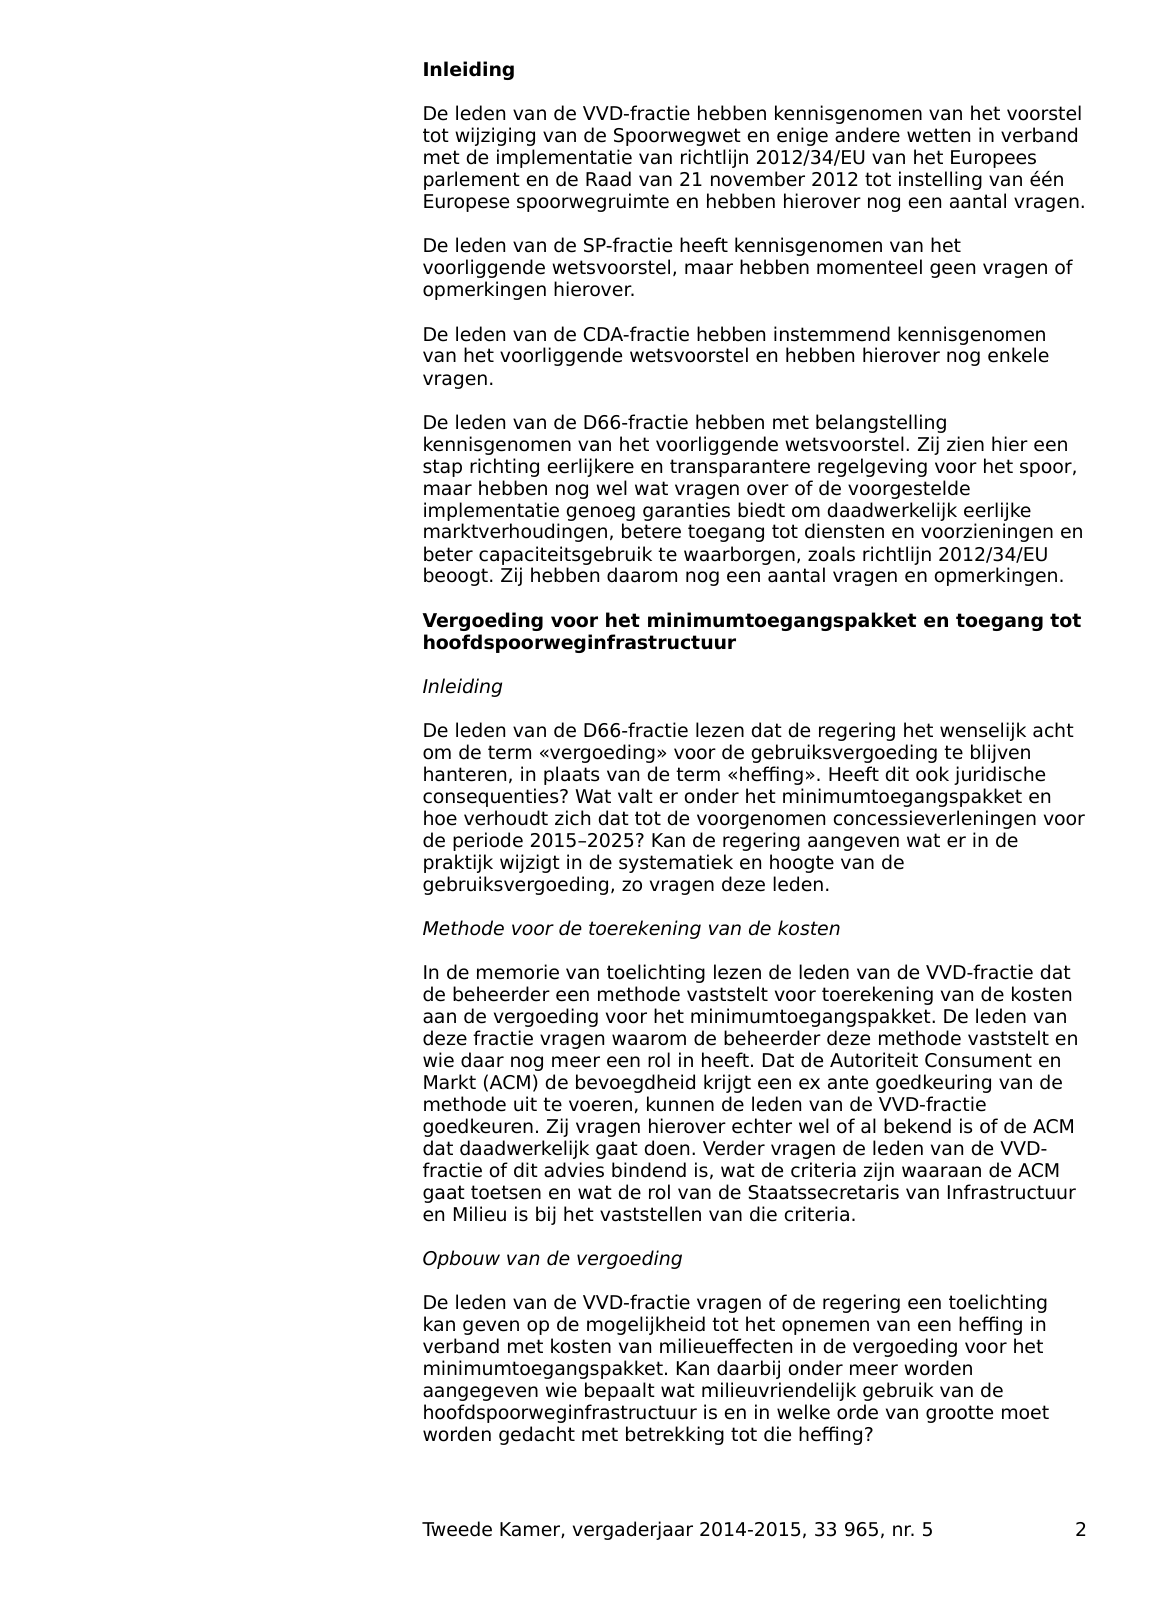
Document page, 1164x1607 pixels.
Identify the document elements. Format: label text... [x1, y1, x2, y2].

text In de memorie van toelichting lezen de leden van de VVD-fractie dat de beheerder een methode vaststelt voor toerekening van de kosten aan de vergoeding voor het minimumtoegangspakket. De leden van deze fractie vragen waarom de beheerder deze methode vaststelt en wie daar nog meer een rol in heeft. Dat de Autoriteit Consument en Markt (ACM) de bevoegdheid krijgt een ex ante goedkeuring van de methode uit te voeren, kunnen de leden van de VVD-fractie goedkeuren. Zij vragen hierover echter wel of al bekend is of de ACM dat daadwerkelijk gaat doen. Verder vragen de leden van de VVD-fractie of dit advies bindend is, wat de criteria zijn waaraan de ACM gaat toetsen en wat de rol van de Staatssecretaris van Infrastructuur en Milieu is bij het vaststellen van die criteria. [422, 962, 1087, 1226]
text De leden van de VVD-fractie vragen of de regering een toelichting kan geven op de mogelijkheid tot het opnemen van een heffing in verband met kosten van milieueffecten in de vergoeding voor het minimumtoegangspakket. Kan daarbij onder meer worden aangegeven wie bepaalt wat milieuvriendelijk gebruik van de hoofdspoorweginfrastructuur is en in welke orde van grootte moet worden gedacht met betrekking tot die heffing? [422, 1292, 1087, 1446]
subtitle Inleiding [422, 59, 1087, 81]
subtitle Inleiding [422, 676, 1087, 698]
subtitle Opbouw van de vergoeding [422, 1248, 1087, 1270]
text De leden van de VVD-fractie hebben kennisgenomen van het voorstel tot wijziging van de Spoorwegwet en enige andere wetten in verband met de implementatie van richtlijn 2012/34/EU van het Europees parlement en de Raad van 21 november 2012 tot instelling van één Europese spoorwegruimte en hebben hierover nog een aantal vragen. [422, 103, 1087, 213]
text De leden van de D66-fractie hebben met belangstelling kennisgenomen van het voorliggende wetsvoorstel. Zij zien hier een stap richting eerlijkere en transparantere regelgeving voor het spoor, maar hebben nog wel wat vragen over of de voorgestelde implementatie genoeg garanties biedt om daadwerkelijk eerlijke marktverhoudingen, betere toegang tot diensten en voorzieningen en beter capaciteitsgebruik te waarborgen, zoals richtlijn 2012/34/EU beoogt. Zij hebben daarom nog een aantal vragen en opmerkingen. [422, 412, 1087, 587]
text De leden van de CDA-fractie hebben instemmend kennisgenomen van het voorliggende wetsvoorstel en hebben hierover nog enkele vragen. [422, 323, 1087, 389]
subtitle Vergoeding voor het minimumtoegangspakket en toegang tot hoofdspoorweginfrastructuur [422, 609, 1087, 653]
text De leden van de D66-fractie lezen dat de regering het wenselijk acht om de term «vergoeding» voor de gebruiksvergoeding te blijven hanteren, in plaats van de term «heffing». Heeft dit ook juridische consequenties? Wat valt er onder het minimumtoegangspakket en hoe verhoudt zich dat tot de voorgenomen concessieverleningen voor de periode 2015–2025? Kan de regering aangeven wat er in de praktijk wijzigt in de systematiek en hoogte van de gebruiksvergoeding, zo vragen deze leden. [422, 720, 1087, 896]
subtitle Methode voor de toerekening van de kosten [422, 918, 1087, 940]
text De leden van de SP-fractie heeft kennisgenomen van het voorliggende wetsvoorstel, maar hebben momenteel geen vragen of opmerkingen hierover. [422, 235, 1087, 301]
